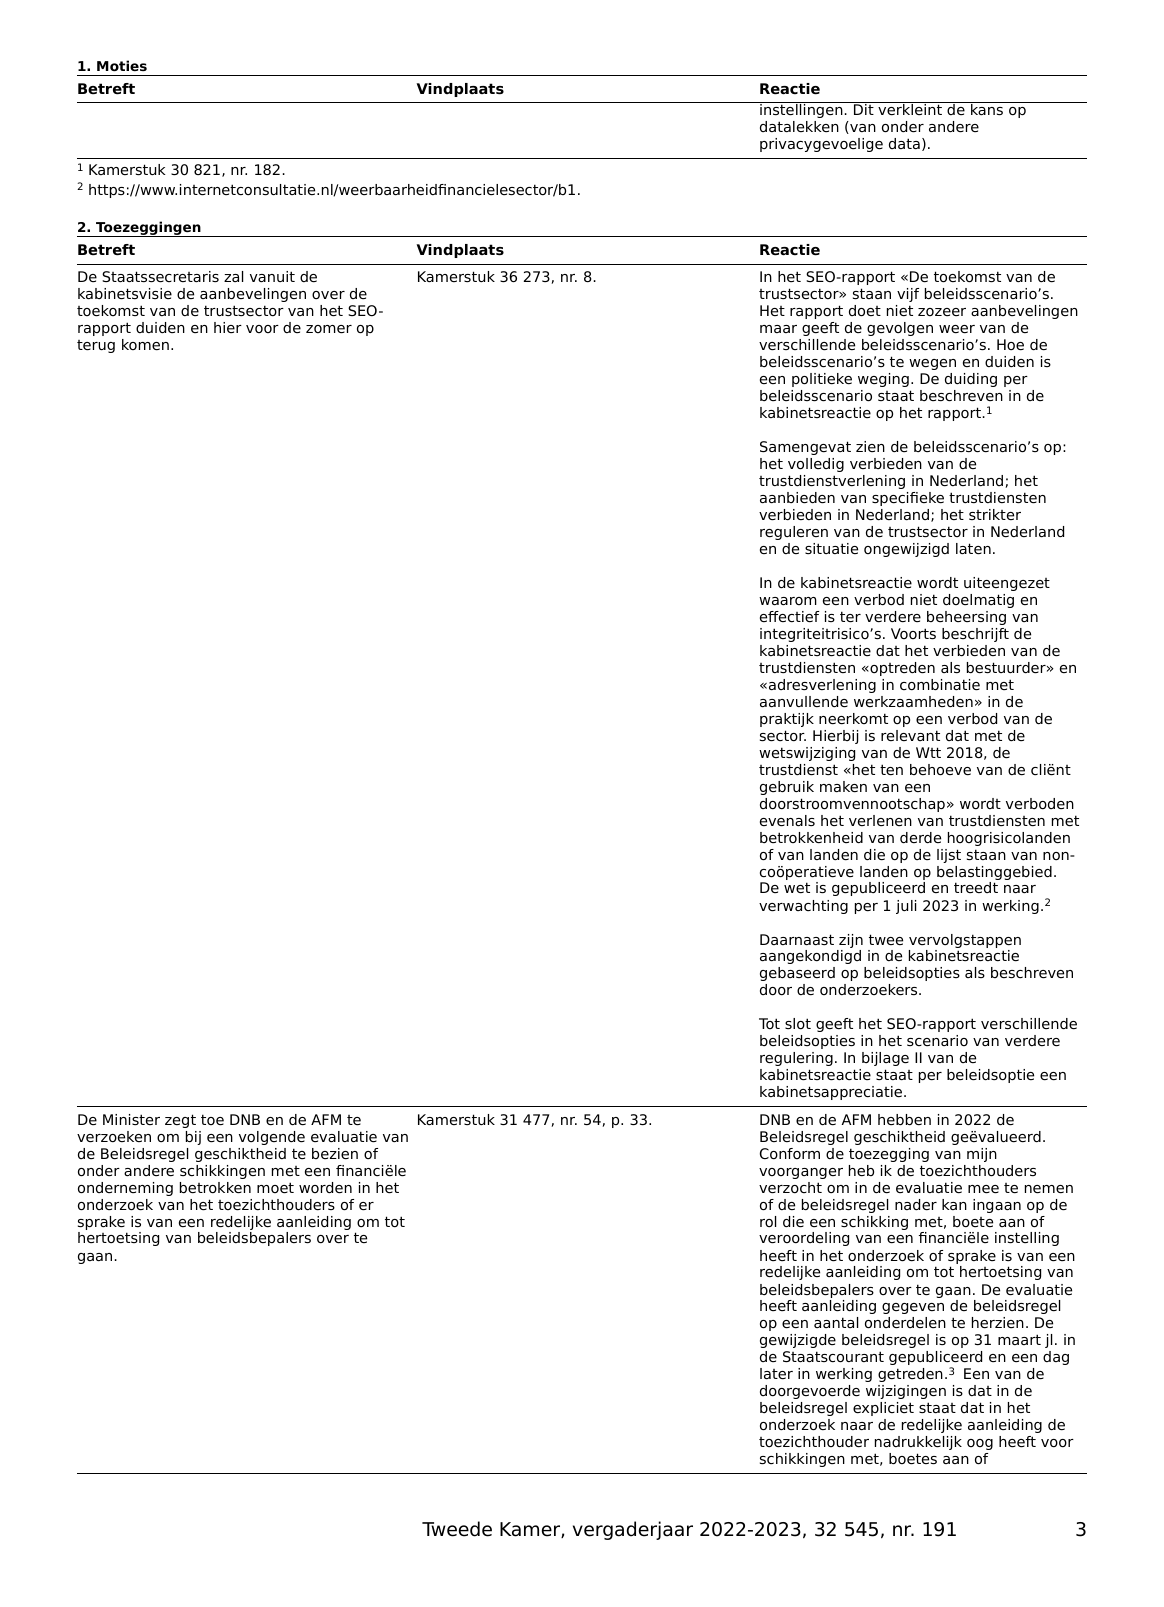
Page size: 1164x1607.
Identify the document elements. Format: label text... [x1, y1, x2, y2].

table_cell DNB en de AFM hebben in 2022 de Beleidsregel geschiktheid geëvalueerd. Conform de toezegging van mijn voorganger heb ik de toezichthouders verzocht om in de evaluatie mee te nemen of de beleidsregel nader kan ingaan op de rol die een schikking met, boete aan of veroordeling van een financiële instelling heeft in het onderzoek of sprake is van een redelijke aanleiding om tot hertoetsing van beleidsbepalers over te gaan. De evaluatie heeft aanleiding gegeven de beleidsregel op een aantal onderdelen te herzien. De gewijzigde beleidsregel is op 31 maart jl. in de Staatscourant gepubliceerd en een dag later in werking getreden.3 Een van de doorgevoerde wijzigingen is dat in de beleidsregel expliciet staat dat in het onderzoek naar de redelijke aanleiding de toezichthouder nadrukkelijk oog heeft voor schikkingen met, boetes aan of [753, 1107, 1087, 1473]
table_cell [753, 558, 1087, 575]
table_cell In het SEO-rapport «De toekomst van de trustsector» staan vijf beleidsscenario’s. Het rapport doet niet zozeer aanbevelingen maar geeft de gevolgen weer van de verschillende beleidsscenario’s. Hoe de beleidsscenario’s te wegen en duiden is een politieke weging. De duiding per beleidsscenario staat beschreven in de kabinetsreactie op het rapport.1 [753, 265, 1087, 422]
table_cell [77, 558, 410, 575]
table_cell De Staatssecretaris zal vanuit de kabinetsvisie de aanbevelingen over de toekomst van de trustsector van het SEO-rapport duiden en hier voor de zomer op terug komen. [77, 265, 410, 422]
table_cell Betreft [77, 76, 410, 102]
table_cell Kamerstuk 31 477, nr. 54, p. 33. [410, 1107, 753, 1473]
table_cell [410, 422, 753, 439]
table_cell [410, 439, 753, 558]
table_cell [410, 931, 753, 999]
table_cell [77, 439, 410, 558]
table_header 1. Moties [77, 59, 1087, 75]
table_cell [753, 914, 1087, 931]
table_cell Daarnaast zijn twee vervolgstappen aangekondigd in de kabinetsreactie gebaseerd op beleidsopties als beschreven door de onderzoekers. [753, 931, 1087, 999]
table_cell [753, 999, 1087, 1016]
table_cell [77, 575, 410, 914]
table_cell [77, 999, 410, 1016]
table_cell Samengevat zien de beleidsscenario’s op: het volledig verbieden van de trustdienstverlening in Nederland; het aanbieden van specifieke trustdiensten verbieden in Nederland; het strikter reguleren van de trustsector in Nederland en de situatie ongewijzigd laten. [753, 439, 1087, 558]
table_cell Tot slot geeft het SEO-rapport verschillende beleidsopties in het scenario van verdere regulering. In bijlage II van de kabinetsreactie staat per beleidsoptie een kabinetsappreciatie. [753, 1016, 1087, 1106]
table_cell [77, 931, 410, 999]
table_cell Reactie [753, 237, 1087, 263]
table_cell [77, 103, 410, 158]
table_cell instellingen. Dit verkleint de kans op datalekken (van onder andere privacygevoelige data). [753, 103, 1087, 158]
table_cell [77, 914, 410, 931]
table_cell Vindplaats [410, 76, 753, 102]
table_cell [410, 914, 753, 931]
table_cell In de kabinetsreactie wordt uiteengezet waarom een verbod niet doelmatig en effectief is ter verdere beheersing van integriteitrisico’s. Voorts beschrijft de kabinetsreactie dat het verbieden van de trustdiensten «optreden als bestuurder» en «adresverlening in combinatie met aanvullende werkzaamheden» in de praktijk neerkomt op een verbod van de sector. Hierbij is relevant dat met de wetswijziging van de Wtt 2018, de trustdienst «het ten behoeve van de cliënt gebruik maken van een doorstroomvennootschap» wordt verboden evenals het verlenen van trustdiensten met betrokkenheid van derde hoogrisicolanden of van landen die op de lijst staan van non-coöperatieve landen op belastinggebied. De wet is gepubliceerd en treedt naar verwachting per 1 juli 2023 in werking.2 [753, 575, 1087, 914]
table_cell Vindplaats [410, 237, 753, 263]
table_cell [410, 1016, 753, 1106]
table_cell [410, 999, 753, 1016]
table_cell [410, 575, 753, 914]
table_header 2. Toezeggingen [77, 220, 1087, 236]
table_cell 1 Kamerstuk 30 821, nr. 182. 2 https://www.internetconsultatie.nl/weerbaarheidfinancielesector/b1. [77, 159, 1087, 198]
table_cell De Minister zegt toe DNB en de AFM te verzoeken om bij een volgende evaluatie van de Beleidsregel geschiktheid te bezien of onder andere schikkingen met een financiële onderneming betrokken moet worden in het onderzoek van het toezichthouders of er sprake is van een redelijke aanleiding om tot hertoetsing van beleidsbepalers over te gaan. [77, 1107, 410, 1473]
table_cell Reactie [753, 76, 1087, 102]
table_cell [410, 558, 753, 575]
table_cell [410, 103, 753, 158]
table_cell [77, 422, 410, 439]
table_cell Kamerstuk 36 273, nr. 8. [410, 265, 753, 422]
table_cell [77, 1016, 410, 1106]
table_cell Betreft [77, 237, 410, 263]
table_cell [753, 422, 1087, 439]
